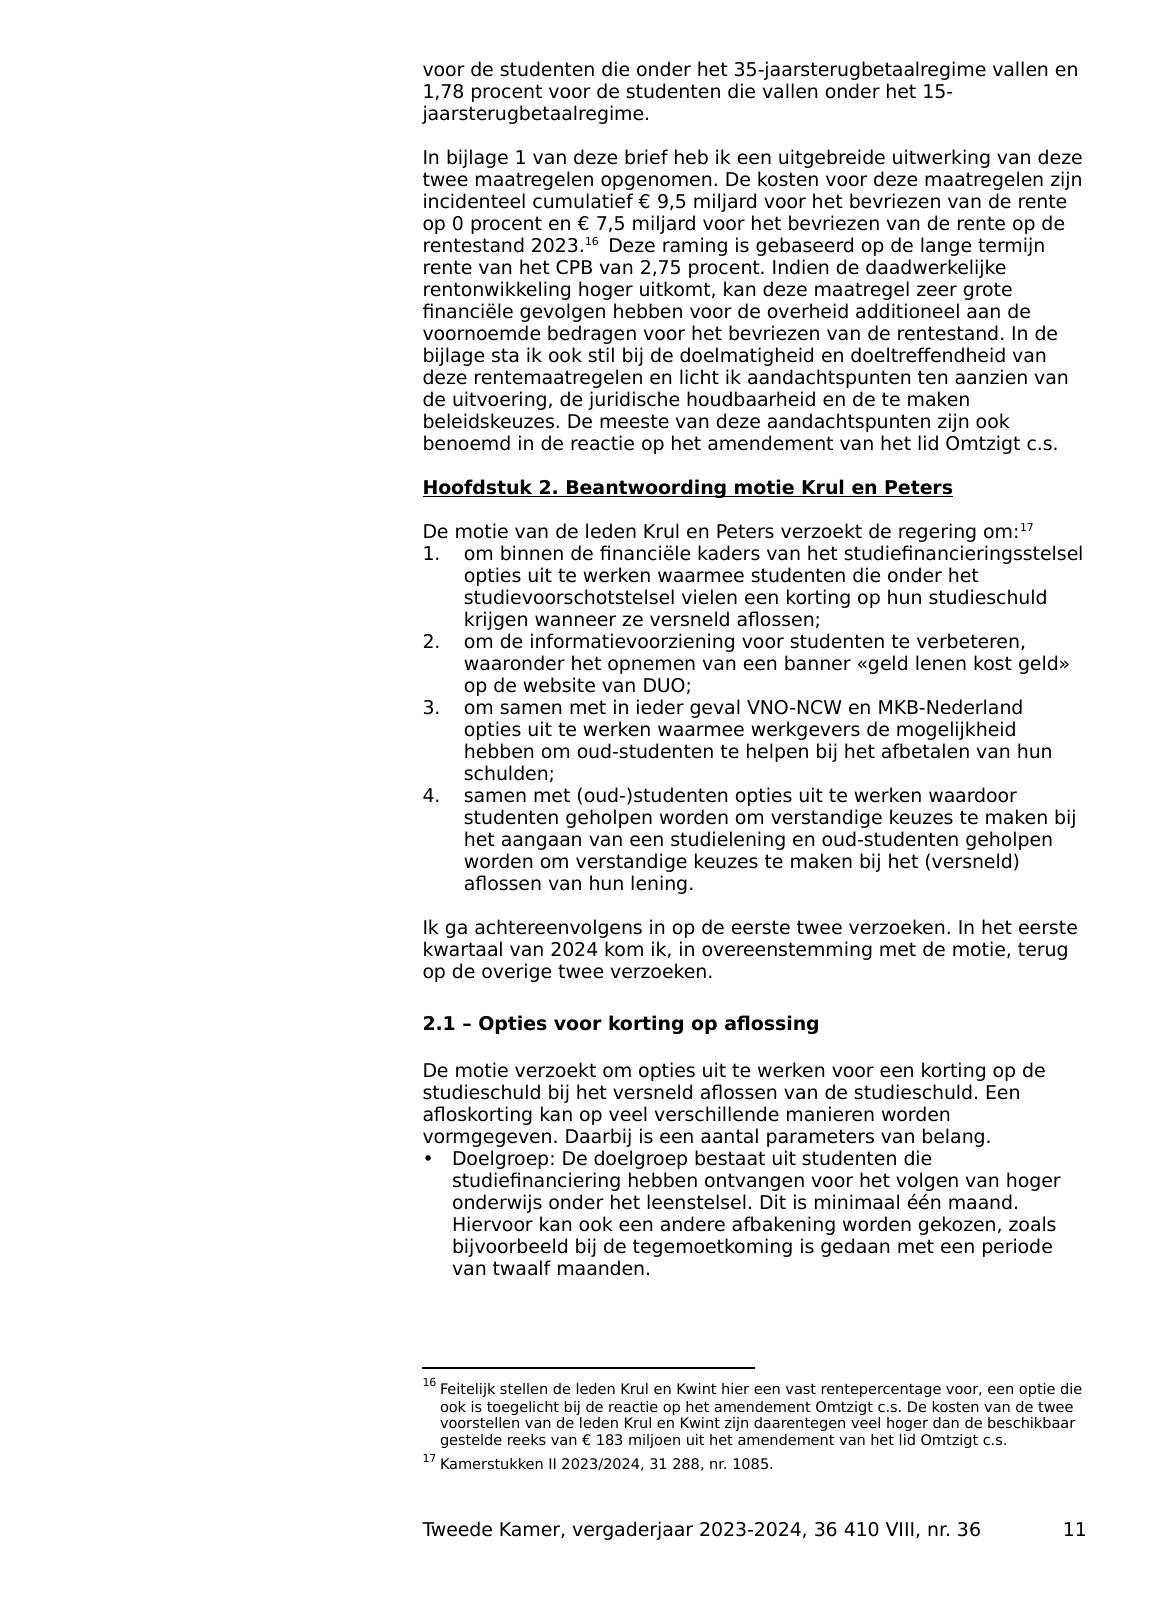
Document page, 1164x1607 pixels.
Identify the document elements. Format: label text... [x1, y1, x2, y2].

subtitle Hoofdstuk 2. Beantwoording motie Krul en Peters [422, 477, 1087, 499]
text 2. om de informatievoorziening voor studenten te verbeteren, waaronder het opnemen van een banner «geld lenen kost geld» op de website van DUO; [422, 631, 1087, 697]
text Kamerstukken II 2023/2024, 31 288, nr. 1085. [422, 1452, 1087, 1474]
subtitle 2.1 – Opties voor korting op aflossing [422, 1013, 1087, 1035]
text 4. samen met (oud-)studenten opties uit te werken waardoor studenten geholpen worden om verstandige keuzes te maken bij het aangaan van een studielening en oud-studenten geholpen worden om verstandige keuzes te maken bij het (versneld) aflossen van hun lening. [422, 785, 1087, 895]
text Ik ga achtereenvolgens in op de eerste twee verzoeken. In het eerste kwartaal van 2024 kom ik, in overeenstemming met de motie, terug op de overige twee verzoeken. [422, 917, 1087, 983]
text Feitelijk stellen de leden Krul en Kwint hier een vast rentepercentage voor, een optie die ook is toegelicht bij de reactie op het amendement Omtzigt c.s. De kosten van de twee voorstellen van de leden Krul en Kwint zijn daarentegen veel hoger dan de beschikbaar gestelde reeks van € 183 miljoen uit het amendement van het lid Omtzigt c.s. [422, 1377, 1087, 1449]
text 1. om binnen de financiële kaders van het studiefinancieringsstelsel opties uit te werken waarmee studenten die onder het studievoorschotstelsel vielen een korting op hun studieschuld krijgen wanneer ze versneld aflossen; [422, 543, 1087, 631]
text • Doelgroep: De doelgroep bestaat uit studenten die studiefinanciering hebben ontvangen voor het volgen van hoger onderwijs onder het leenstelsel. Dit is minimaal één maand. Hiervoor kan ook een andere afbakening worden gekozen, zoals bijvoorbeeld bij de tegemoetkoming is gedaan met een periode van twaalf maanden. [422, 1148, 1087, 1280]
text De motie van de leden Krul en Peters verzoekt de regering om: [422, 521, 1087, 543]
text De motie verzoekt om opties uit te werken voor een korting op de studieschuld bij het versneld aflossen van de studieschuld. Een afloskorting kan op veel verschillende manieren worden vormgegeven. Daarbij is een aantal parameters van belang. [422, 1060, 1087, 1148]
text 3. om samen met in ieder geval VNO-NCW en MKB-Nederland opties uit te werken waarmee werkgevers de mogelijkheid hebben om oud-studenten te helpen bij het afbetalen van hun schulden; [422, 697, 1087, 785]
text voor de studenten die onder het 35-jaarsterugbetaalregime vallen en 1,78 procent voor de studenten die vallen onder het 15-jaarsterugbetaalregime. [422, 59, 1087, 125]
text In bijlage 1 van deze brief heb ik een uitgebreide uitwerking van deze twee maatregelen opgenomen. De kosten voor deze maatregelen zijn incidenteel cumulatief € 9,5 miljard voor het bevriezen van de rente op 0 procent en € 7,5 miljard voor het bevriezen van de rente op de rentestand 2023. Deze raming is gebaseerd op de lange termijn rente van het CPB van 2,75 procent. Indien de daadwerkelijke rentonwikkeling hoger uitkomt, kan deze maatregel zeer grote financiële gevolgen hebben voor de overheid additioneel aan de voornoemde bedragen voor het bevriezen van de rentestand. In de bijlage sta ik ook stil bij de doelmatigheid en doeltreffendheid van deze rentemaatregelen en licht ik aandachtspunten ten aanzien van de uitvoering, de juridische houdbaarheid en de te maken beleidskeuzes. De meeste van deze aandachtspunten zijn ook benoemd in de reactie op het amendement van het lid Omtzigt c.s. [422, 147, 1087, 455]
